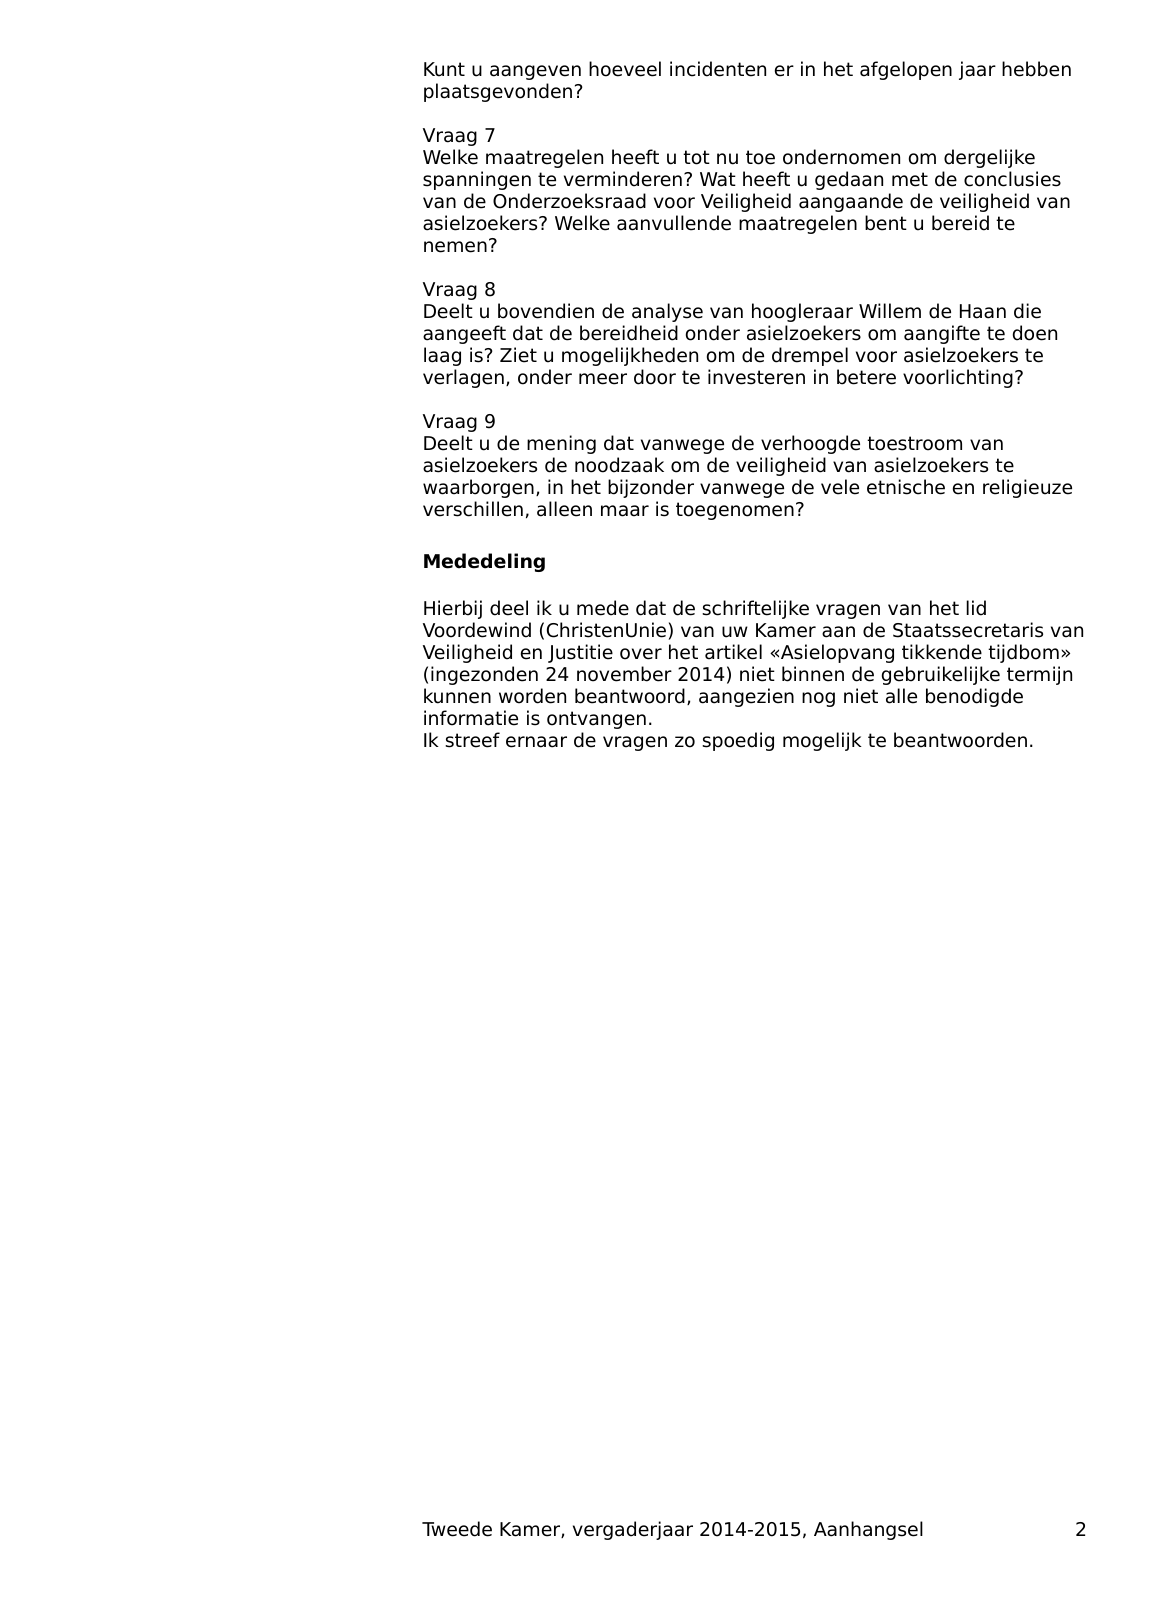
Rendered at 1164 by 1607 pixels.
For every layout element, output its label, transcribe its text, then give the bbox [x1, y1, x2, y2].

text Welke maatregelen heeft u tot nu toe ondernomen om dergelijke spanningen te verminderen? Wat heeft u gedaan met de conclusies van de Onderzoeksraad voor Veiligheid aangaande de veiligheid van asielzoekers? Welke aanvullende maatregelen bent u bereid te nemen? [422, 147, 1087, 257]
text Hierbij deel ik u mede dat de schriftelijke vragen van het lid Voordewind (ChristenUnie) van uw Kamer aan de Staatssecretaris van Veiligheid en Justitie over het artikel «Asielopvang tikkende tijdbom» (ingezonden 24 november 2014) niet binnen de gebruikelijke termijn kunnen worden beantwoord, aangezien nog niet alle benodigde informatie is ontvangen. [422, 598, 1087, 730]
text Vraag 8 [422, 279, 1087, 301]
text Vraag 7 [422, 125, 1087, 147]
text Ik streef ernaar de vragen zo spoedig mogelijk te beantwoorden. [422, 730, 1087, 752]
text Deelt u bovendien de analyse van hoogleraar Willem de Haan die aangeeft dat de bereidheid onder asielzoekers om aangifte te doen laag is? Ziet u mogelijkheden om de drempel voor asielzoekers te verlagen, onder meer door te investeren in betere voorlichting? [422, 301, 1087, 389]
text Vraag 9 [422, 411, 1087, 433]
text Kunt u aangeven hoeveel incidenten er in het afgelopen jaar hebben plaatsgevonden? [422, 59, 1087, 103]
subtitle Mededeling [422, 551, 1087, 573]
text Deelt u de mening dat vanwege de verhoogde toestroom van asielzoekers de noodzaak om de veiligheid van asielzoekers te waarborgen, in het bijzonder vanwege de vele etnische en religieuze verschillen, alleen maar is toegenomen? [422, 433, 1087, 521]
